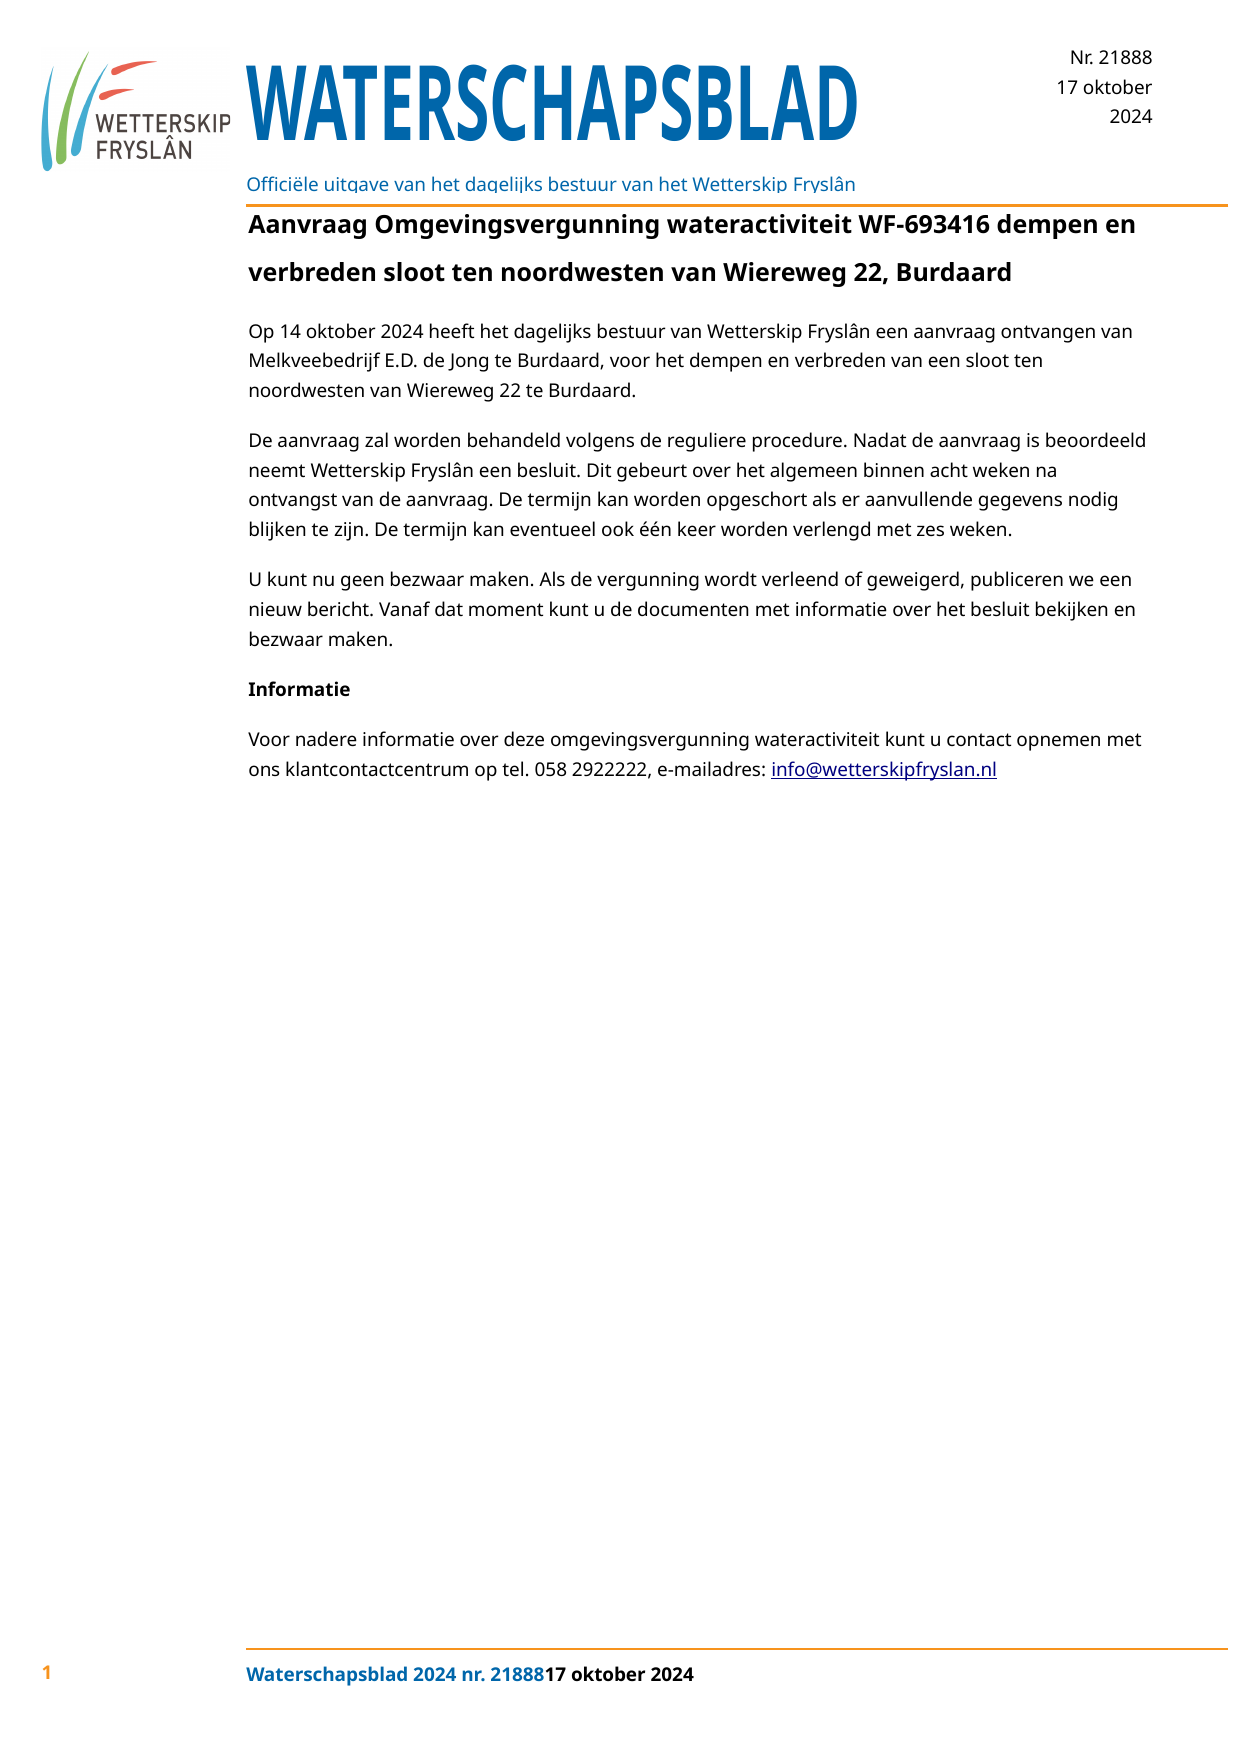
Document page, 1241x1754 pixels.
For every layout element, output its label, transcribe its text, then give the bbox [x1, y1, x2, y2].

text Aanvraag Omgevingsvergunning wateractiviteit WF-693416 dempen en verbreden sloot ten noordwesten van Wiereweg 22, Burdaard [248, 207, 1152, 288]
text Informatie [248, 676, 1152, 702]
picture [41, 47, 231, 172]
text De aanvraag zal worden behandeld volgens de reguliere procedure. Nadat de aanvraag is beoordeeld neemt Wetterskip Fryslân een besluit. Dit gebeurt over het algemeen binnen acht weken na ontvangst van de aanvraag. De termijn kan worden opgeschort als er aanvullende gegevens nodig blijken te zijn. De termijn kan eventueel ook één keer worden verlengd met zes weken. [248, 427, 1152, 542]
text Voor nadere informatie over deze omgevingsvergunning wateractiviteit kunt u contact opnemen met ons klantcontactcentrum op tel. 058 2922222, e-mailadres: info@wetterskipfryslan.nl [248, 727, 1152, 782]
text U kunt nu geen bezwaar maken. Als de vergunning wordt verleend of geweigerd, publiceren we een nieuw bericht. Vanaf dat moment kunt u de documenten met informatie over het besluit bekijken en bezwaar maken. [248, 567, 1152, 652]
text Op 14 oktober 2024 heeft het dagelijks bestuur van Wetterskip Fryslân een aanvraag ontvangen van Melkveebedrijf E.D. de Jong te Burdaard, voor het dempen en verbreden van een sloot ten noordwesten van Wiereweg 22 te Burdaard. [248, 318, 1152, 403]
